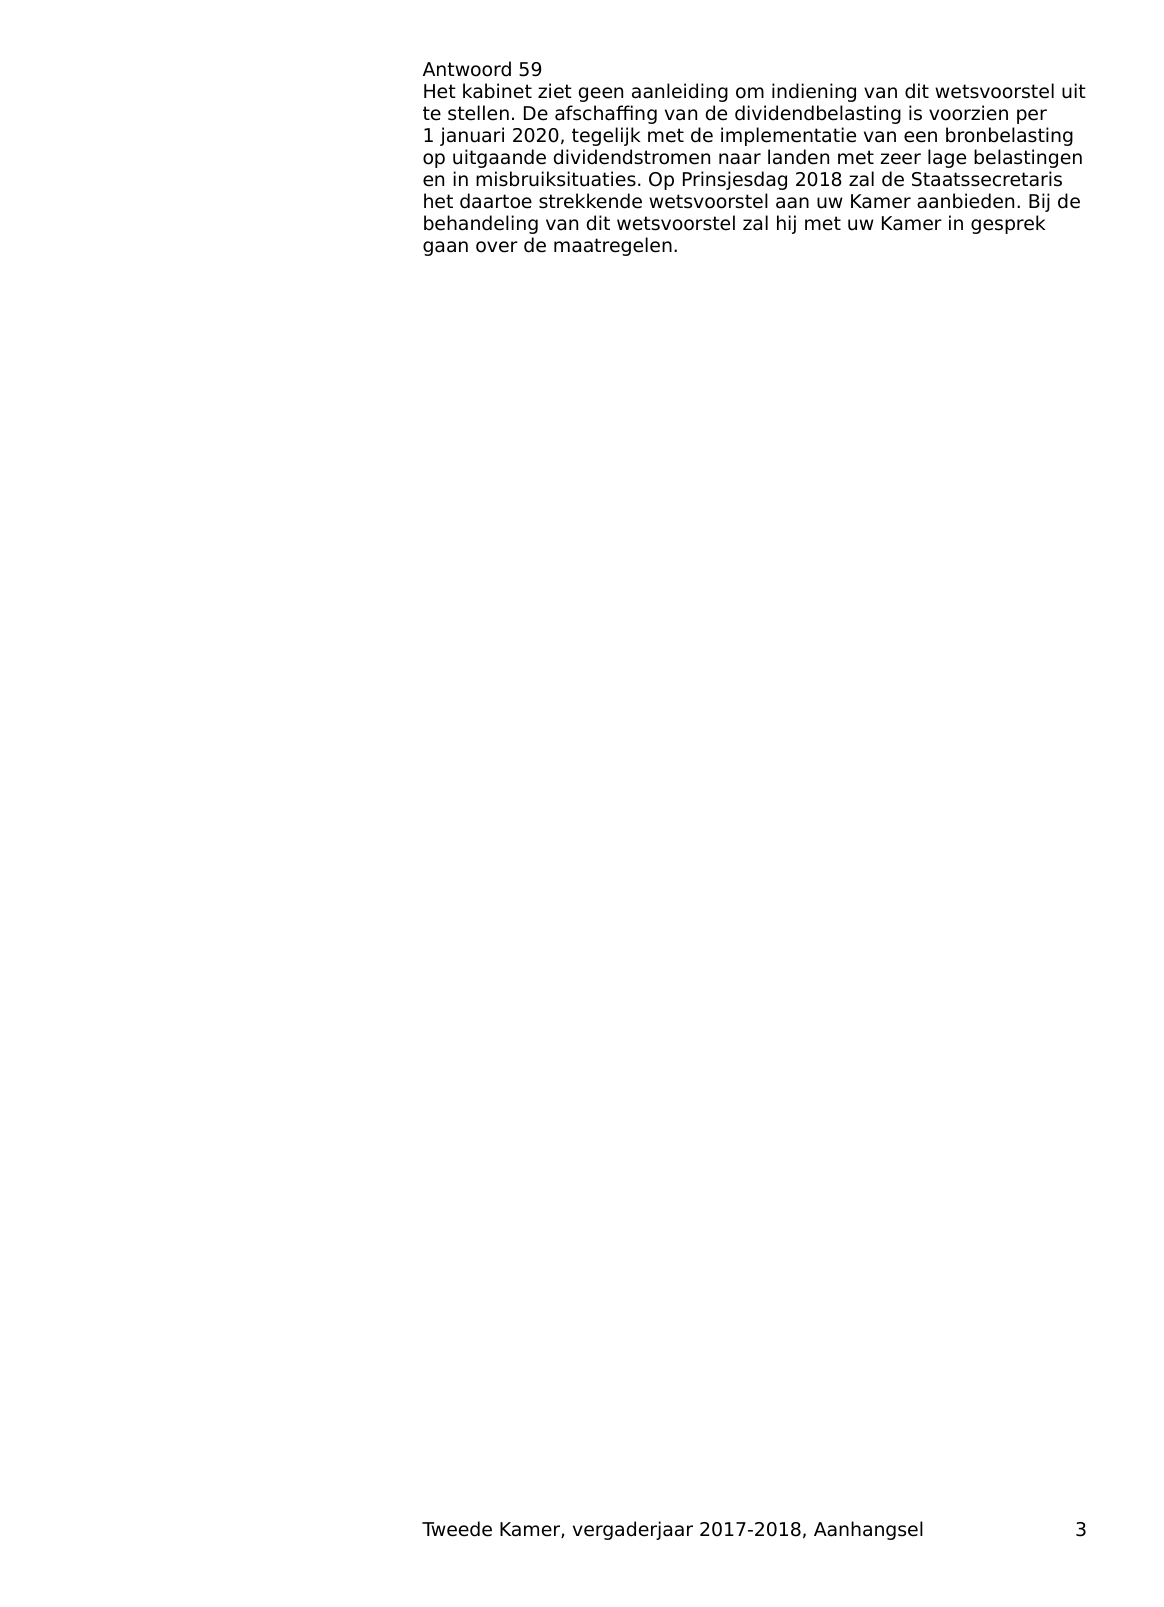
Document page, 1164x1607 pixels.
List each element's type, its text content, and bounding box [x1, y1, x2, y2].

text Het kabinet ziet geen aanleiding om indiening van dit wetsvoorstel uit te stellen. De afschaffing van de dividendbelasting is voorzien per 1 januari 2020, tegelijk met de implementatie van een bronbelasting op uitgaande dividendstromen naar landen met zeer lage belastingen en in misbruiksituaties. Op Prinsjesdag 2018 zal de Staatssecretaris het daartoe strekkende wetsvoorstel aan uw Kamer aanbieden. Bij de behandeling van dit wetsvoorstel zal hij met uw Kamer in gesprek gaan over de maatregelen. [422, 81, 1087, 257]
text Antwoord 59 [422, 59, 1087, 81]
